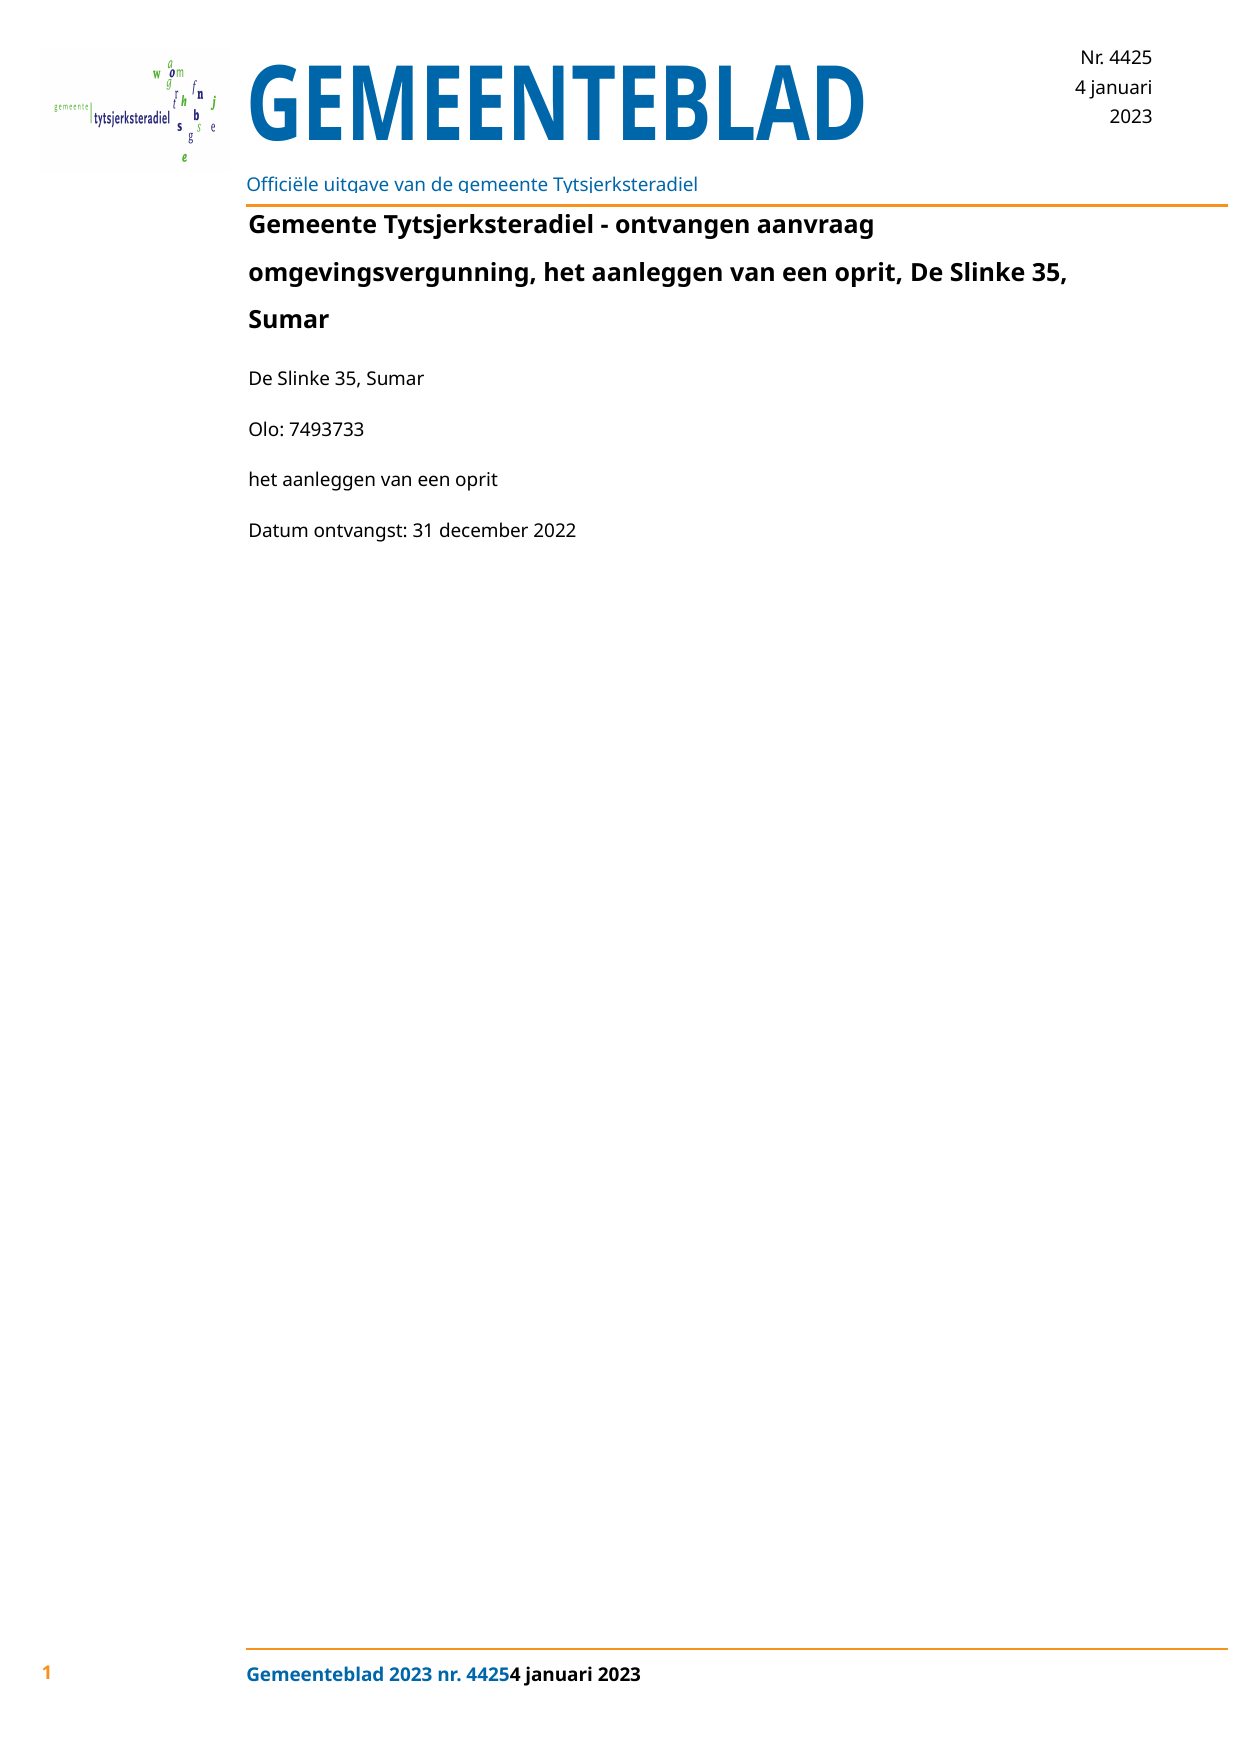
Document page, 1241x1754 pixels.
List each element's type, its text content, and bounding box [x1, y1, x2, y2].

picture [41, 47, 231, 172]
text het aanleggen van een oprit [248, 466, 1152, 492]
text Datum ontvangst: 31 december 2022 [248, 517, 1152, 542]
text Olo: 7493733 [248, 416, 1152, 442]
text De Slinke 35, Sumar [248, 366, 1152, 391]
text Gemeente Tytsjerksteradiel - ontvangen aanvraag omgevingsvergunning, het aanleggen van een oprit, De Slinke 35, Sumar [248, 207, 1152, 336]
